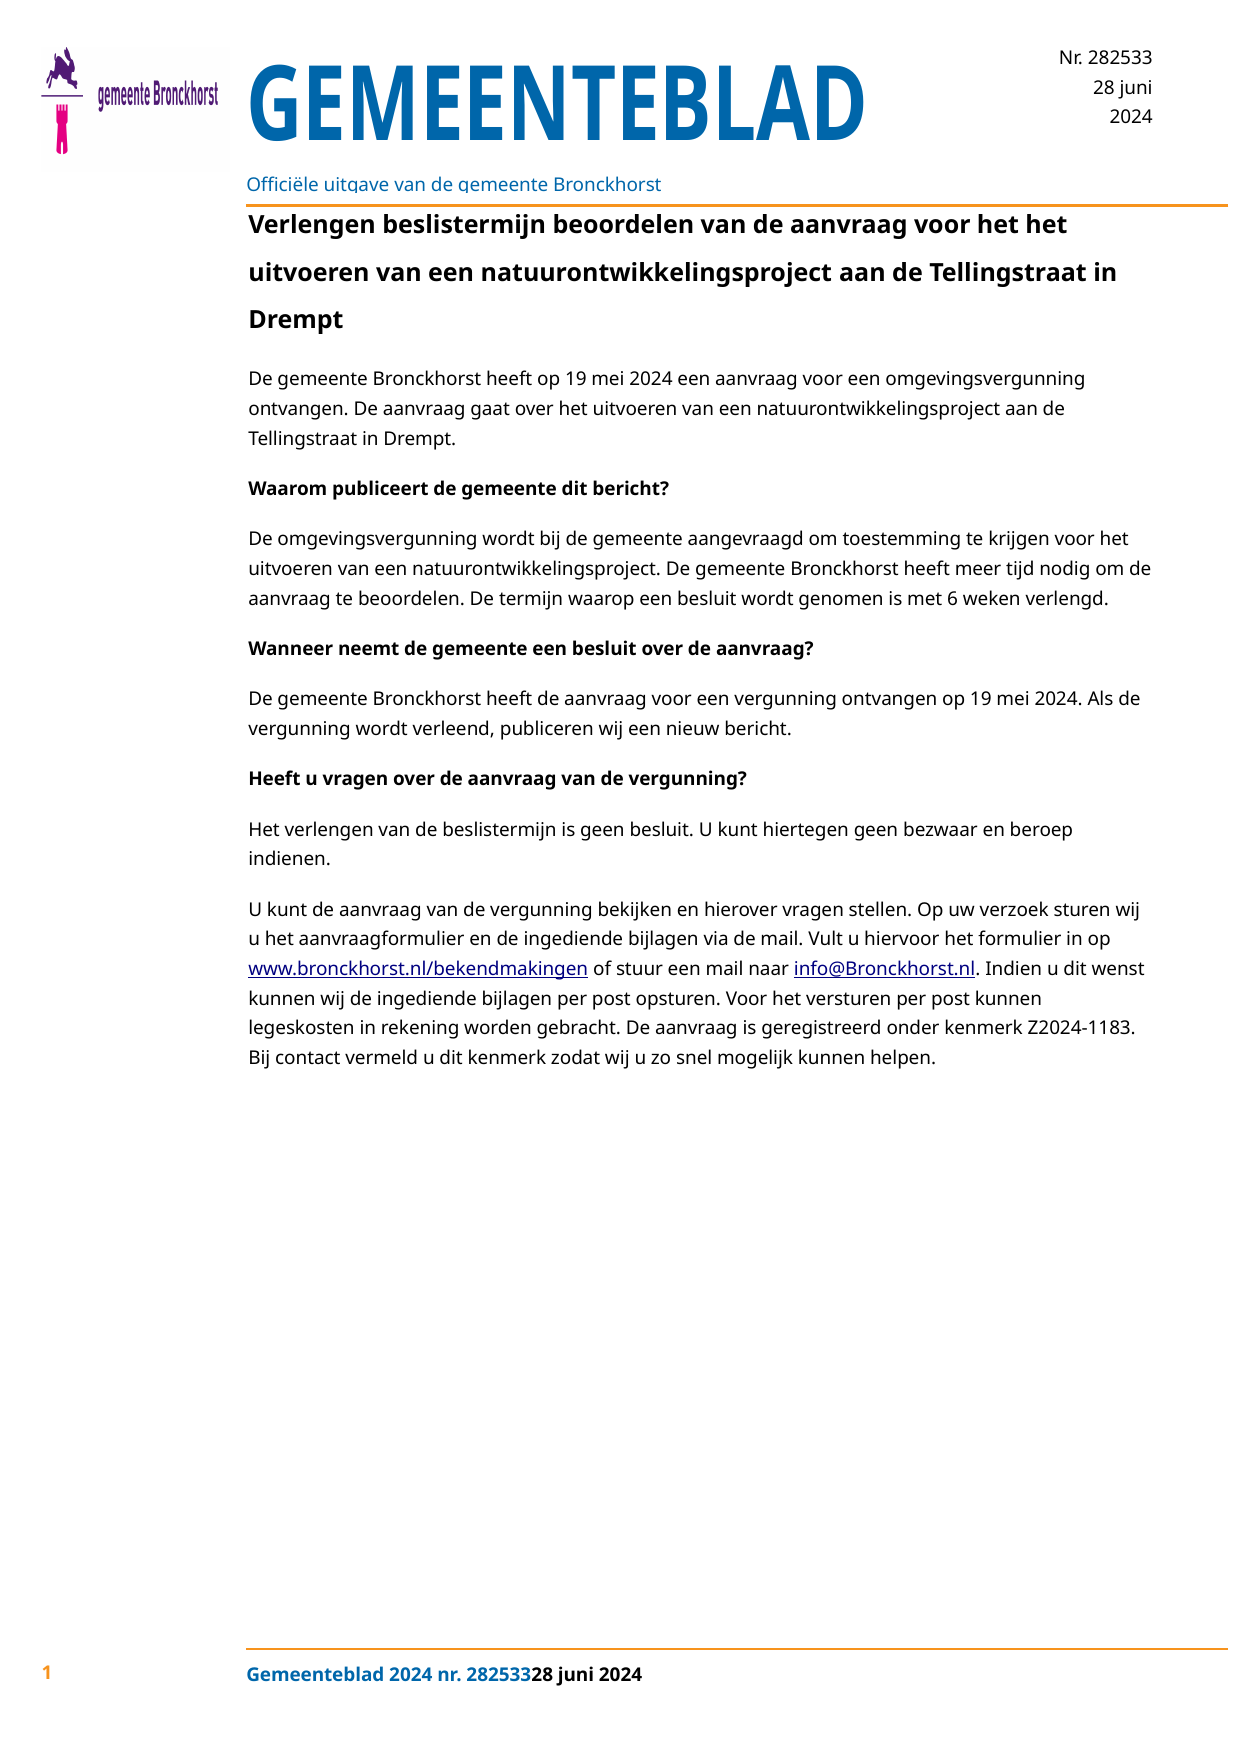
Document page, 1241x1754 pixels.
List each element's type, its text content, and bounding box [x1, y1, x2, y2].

text U kunt de aanvraag van de vergunning bekijken en hierover vragen stellen. Op uw verzoek sturen wij u het aanvraagformulier en de ingediende bijlagen via de mail. Vult u hiervoor het formulier in op www.bronckhorst.nl/bekendmakingen of stuur een mail naar info@Bronckhorst.nl. Indien u dit wenst kunnen wij de ingediende bijlagen per post opsturen. Voor het versturen per post kunnen legeskosten in rekening worden gebracht. De aanvraag is geregistreerd onder kenmerk Z2024-1183. Bij contact vermeld u dit kenmerk zodat wij u zo snel mogelijk kunnen helpen. [248, 896, 1152, 1069]
picture [41, 47, 231, 172]
text Het verlengen van de beslistermijn is geen besluit. U kunt hiertegen geen bezwaar en beroep indienen. [248, 816, 1152, 871]
text Waarom publiceert de gemeente dit bericht? [248, 475, 1152, 501]
text Wanneer neemt de gemeente een besluit over de aanvraag? [248, 635, 1152, 661]
text De gemeente Bronckhorst heeft op 19 mei 2024 een aanvraag voor een omgevingsvergunning ontvangen. De aanvraag gaat over het uitvoeren van een natuurontwikkelingsproject aan de Tellingstraat in Drempt. [248, 366, 1152, 450]
text Heeft u vragen over de aanvraag van de vergunning? [248, 766, 1152, 791]
text Verlengen beslistermijn beoordelen van de aanvraag voor het het uitvoeren van een natuurontwikkelingsproject aan de Tellingstraat in Drempt [248, 207, 1152, 336]
text De gemeente Bronckhorst heeft de aanvraag voor een vergunning ontvangen op 19 mei 2024. Als de vergunning wordt verleend, publiceren wij een nieuw bericht. [248, 686, 1152, 741]
text De omgevingsvergunning wordt bij de gemeente aangevraagd om toestemming te krijgen voor het uitvoeren van een natuurontwikkelingsproject. De gemeente Bronckhorst heeft meer tijd nodig om de aanvraag te beoordelen. De termijn waarop een besluit wordt genomen is met 6 weken verlengd. [248, 526, 1152, 610]
